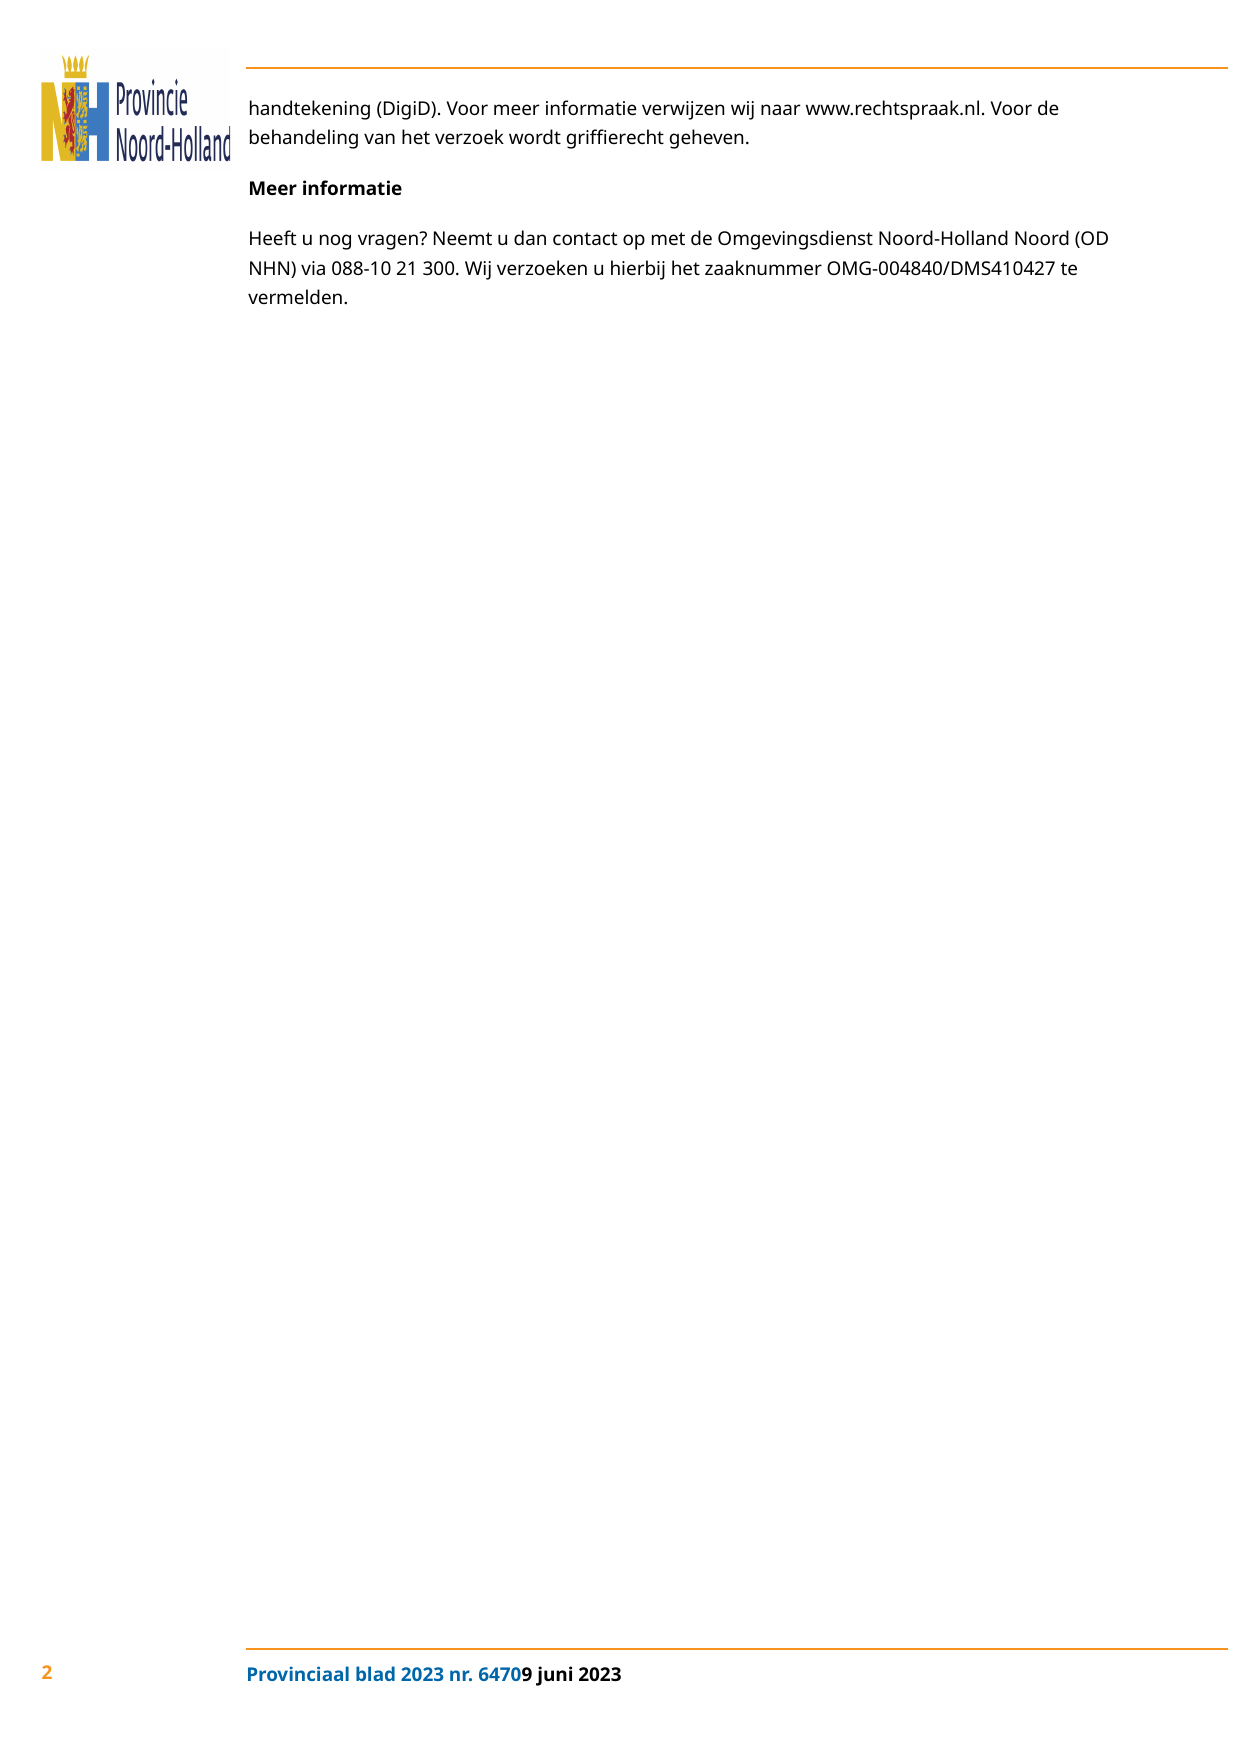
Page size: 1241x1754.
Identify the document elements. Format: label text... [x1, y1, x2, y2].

text Meer informatie [248, 175, 1152, 201]
text handtekening (DigiD). Voor meer informatie verwijzen wij naar www.rechtspraak.nl. Voor de behandeling van het verzoek wordt griffierecht geheven. [248, 95, 1152, 150]
text Heeft u nog vragen? Neemt u dan contact op met de Omgevingsdienst Noord-Holland Noord (OD NHN) via 088-10 21 300. Wij verzoeken u hierbij het zaaknummer OMG-004840/DMS410427 te vermelden. [248, 225, 1152, 310]
picture [41, 47, 231, 172]
